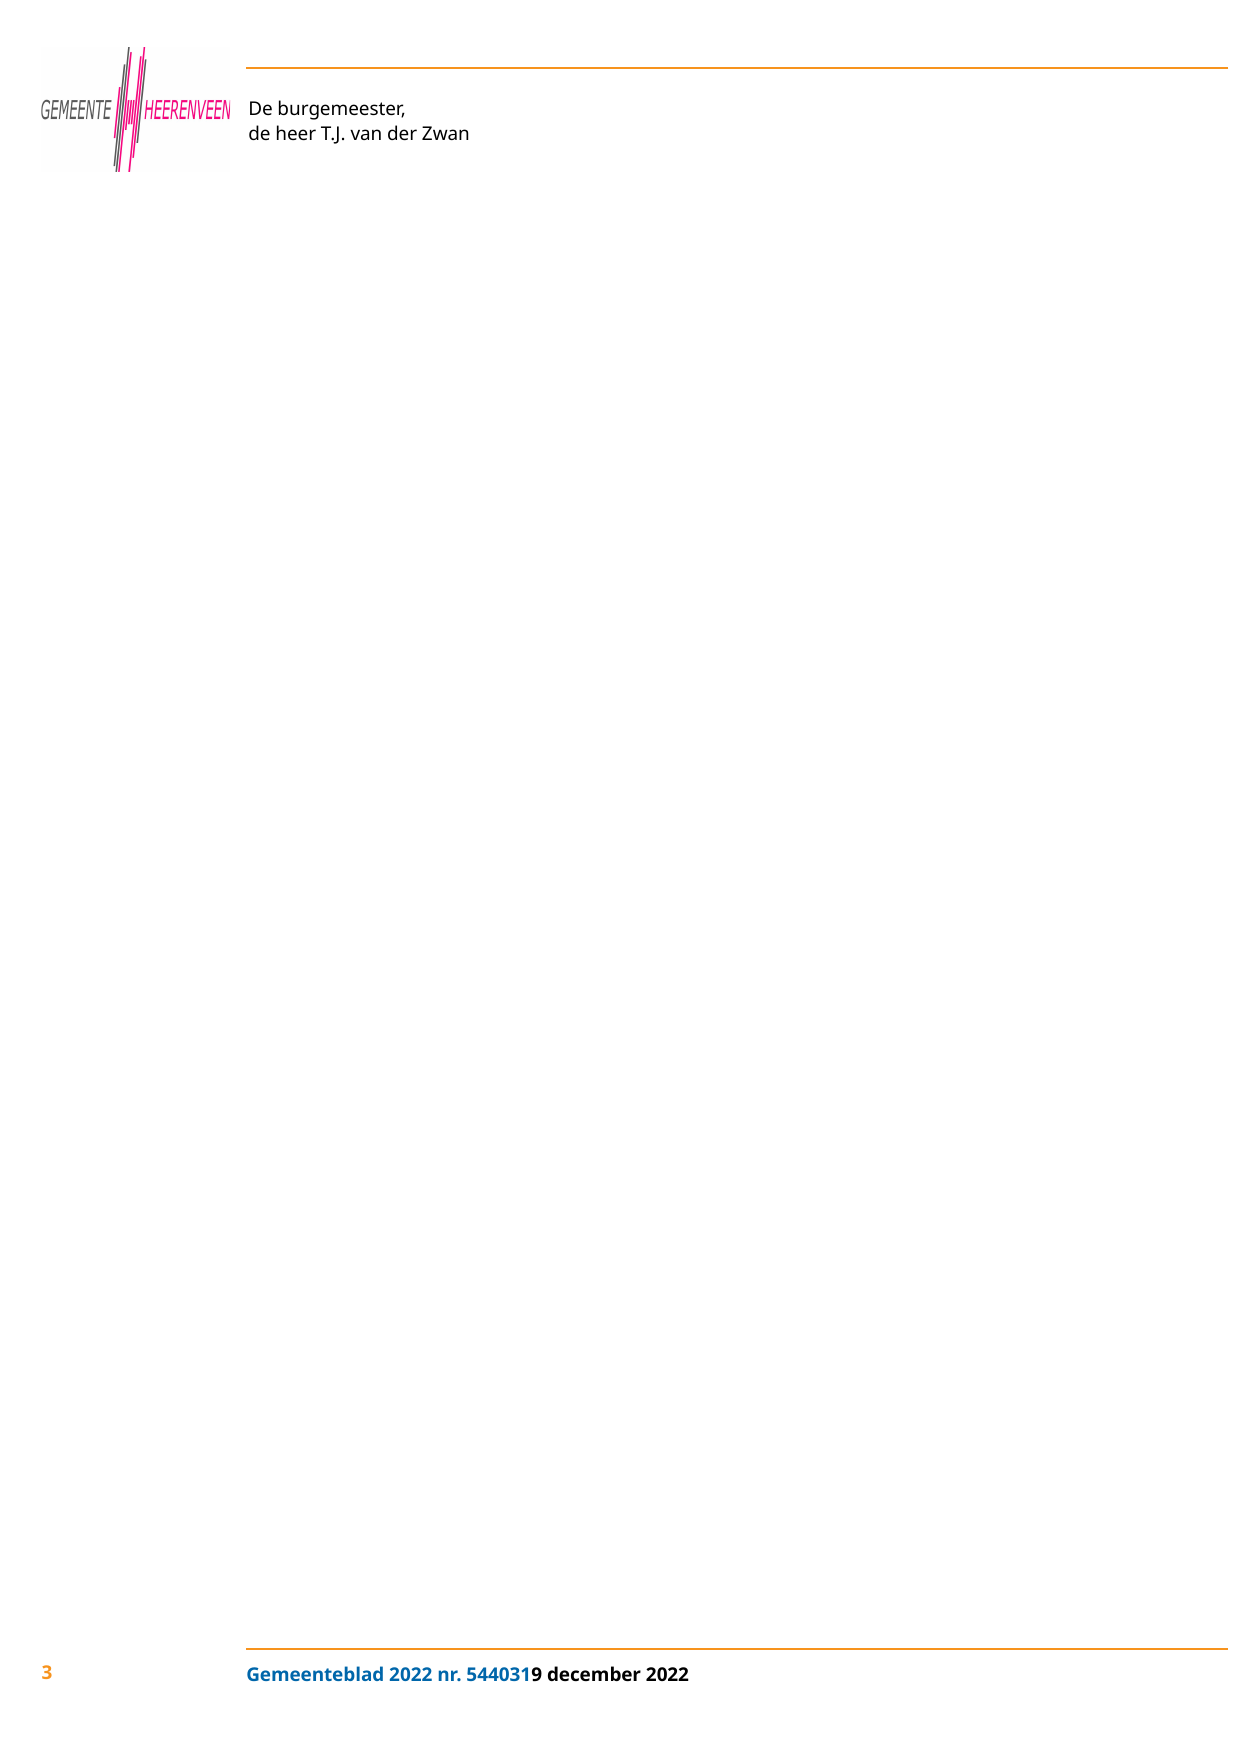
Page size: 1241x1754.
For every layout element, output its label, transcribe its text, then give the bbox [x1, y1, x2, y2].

text de heer T.J. van der Zwan [248, 121, 1152, 146]
picture [41, 47, 231, 172]
text De burgemeester, [248, 95, 1152, 121]
